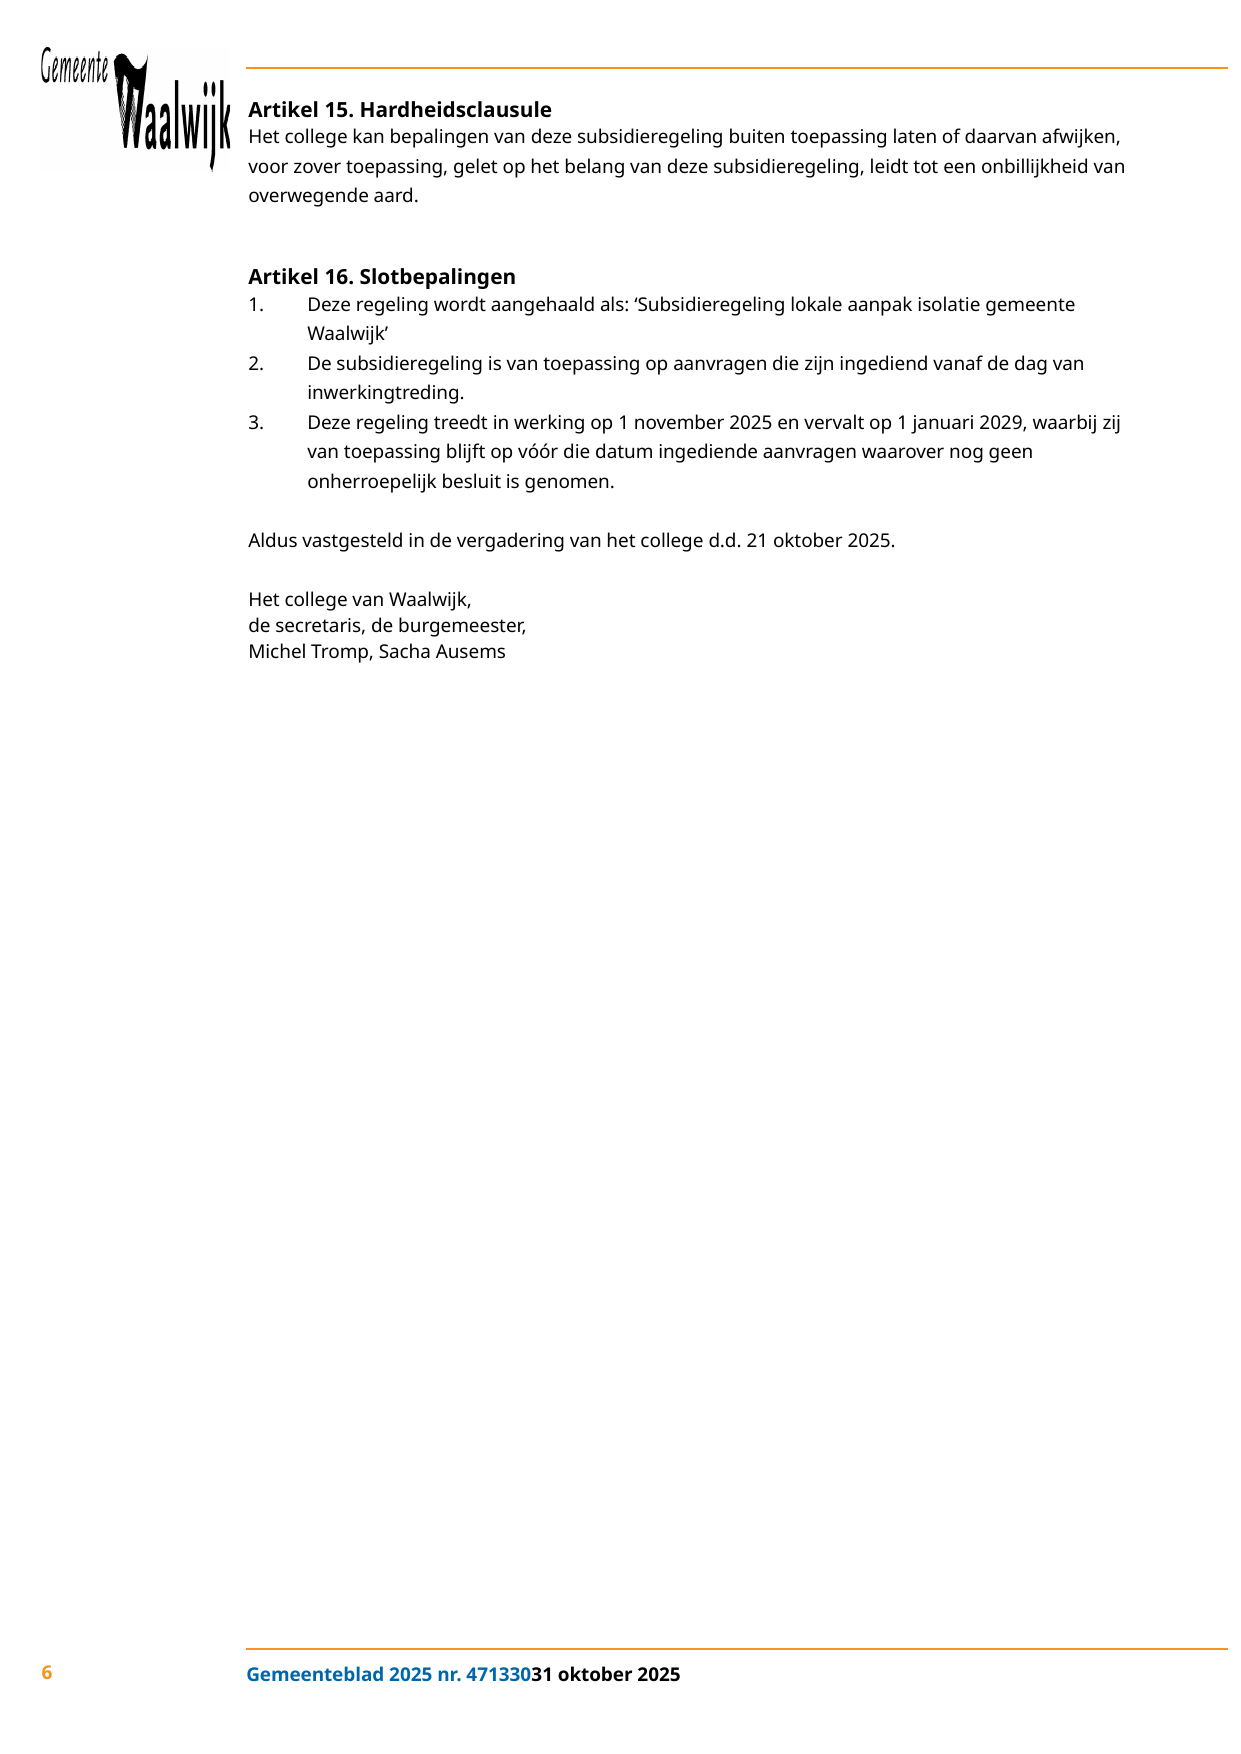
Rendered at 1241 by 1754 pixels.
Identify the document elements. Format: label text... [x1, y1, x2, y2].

text Michel Tromp, Sacha Ausems [248, 638, 1152, 664]
text de secretaris, de burgemeester, [248, 612, 1152, 638]
list Deze regeling treedt in werking op 1 november 2025 en vervalt op 1 januari 2029, waarbij zij van toepassing blijft op vóór die datum ingediende aanvragen waarover nog geen onherroepelijk besluit is genomen. [248, 409, 1152, 494]
list Deze regeling wordt aangehaald als: ‘Subsidieregeling lokale aanpak isolatie gemeente Waalwijk’ [248, 291, 1152, 346]
text Artikel 16. Slotbepalingen [248, 262, 1152, 291]
text Het college van Waalwijk, [248, 587, 1152, 612]
picture [41, 47, 231, 172]
list De subsidieregeling is van toepassing op aanvragen die zijn ingediend vanaf de dag van inwerkingtreding. [248, 350, 1152, 405]
text Artikel 15. Hardheidsclausule [248, 95, 1152, 123]
text Het college kan bepalingen van deze subsidieregeling buiten toepassing laten of daarvan afwijken, voor zover toepassing, gelet op het belang van deze subsidieregeling, leidt tot een onbillijkheid van overwegende aard. [248, 123, 1152, 208]
text Aldus vastgesteld in de vergadering van het college d.d. 21 oktober 2025. [248, 527, 1152, 553]
